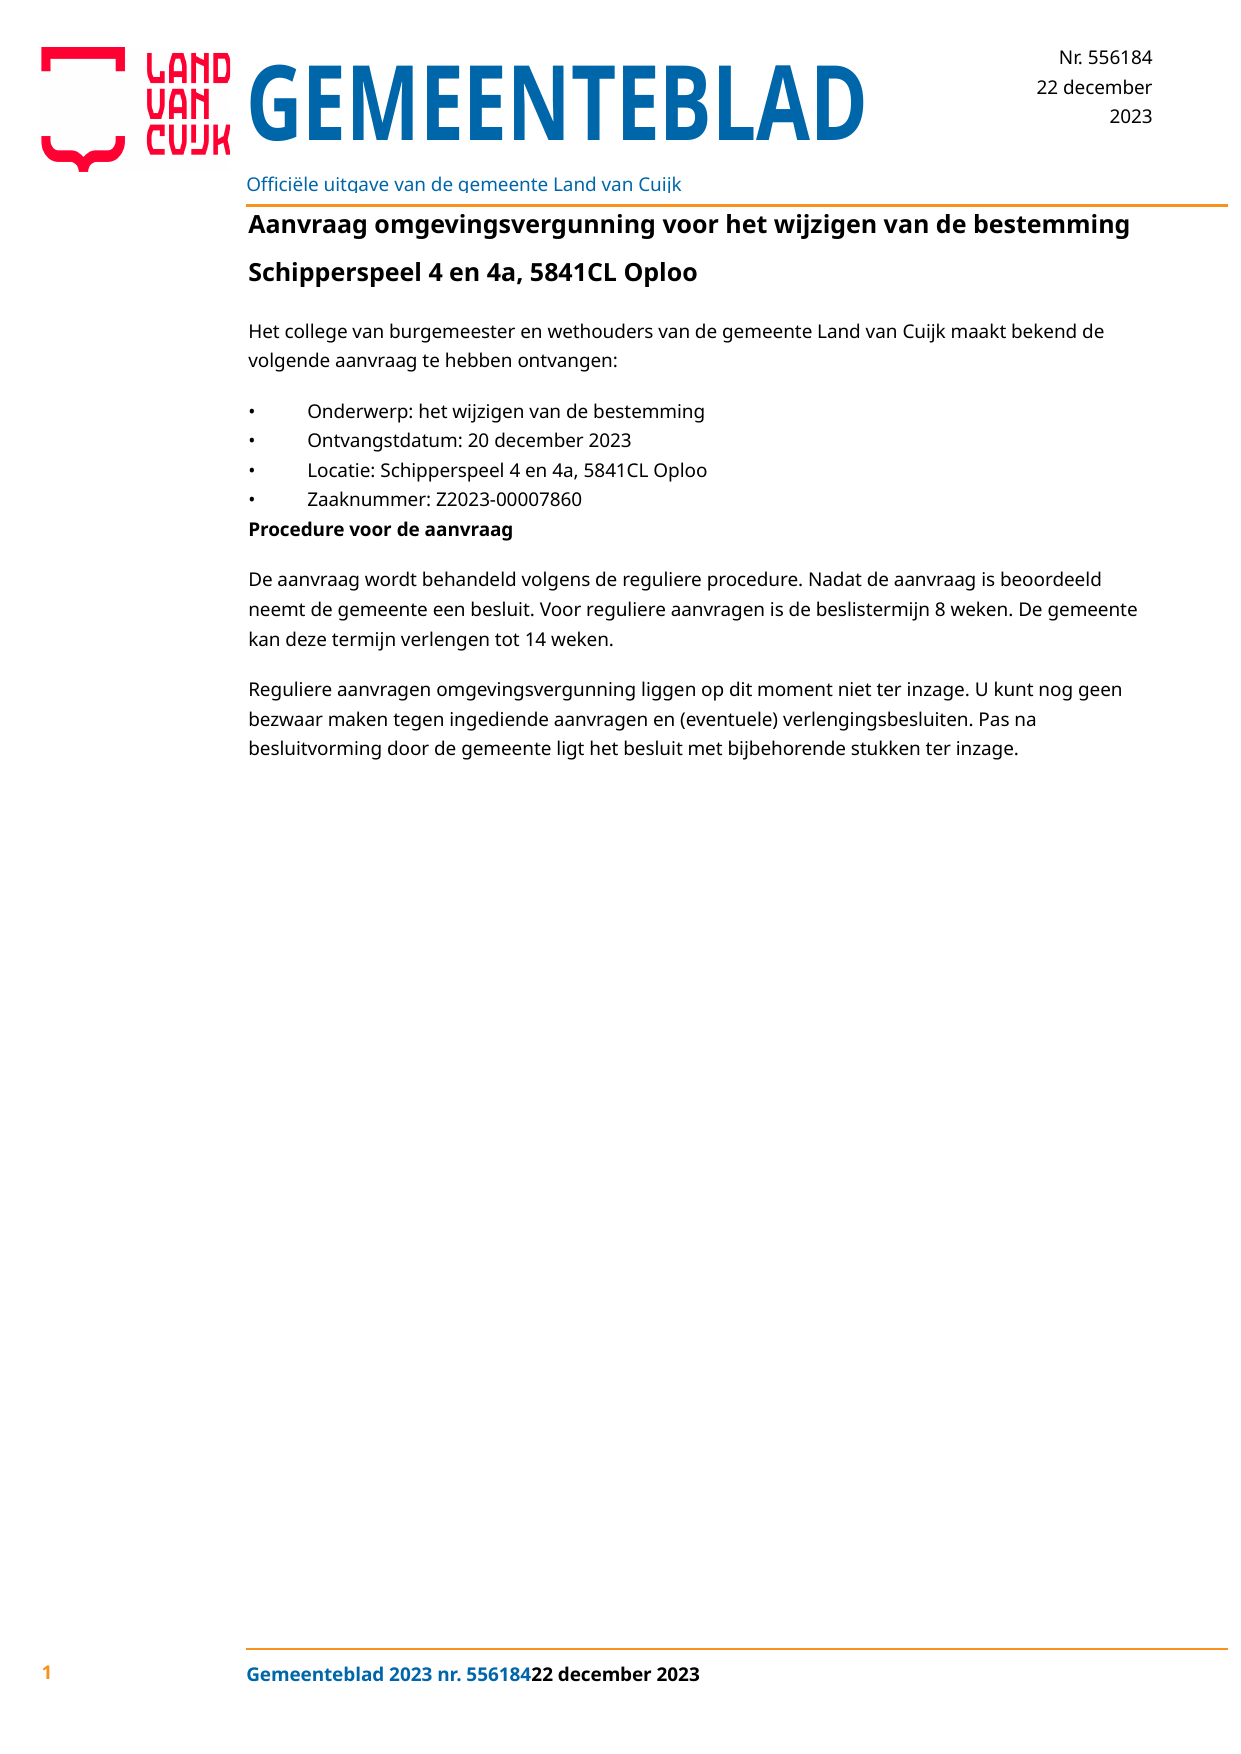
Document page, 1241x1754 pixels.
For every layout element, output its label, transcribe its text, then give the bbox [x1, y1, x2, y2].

list Zaaknummer: Z2023-00007860 [248, 487, 1152, 512]
list Onderwerp: het wijzigen van de bestemming [248, 398, 1152, 424]
list Ontvangstdatum: 20 december 2023 [248, 427, 1152, 453]
text Het college van burgemeester en wethouders van de gemeente Land van Cuijk maakt bekend de volgende aanvraag te hebben ontvangen: [248, 318, 1152, 373]
text Aanvraag omgevingsvergunning voor het wijzigen van de bestemming Schipperspeel 4 en 4a, 5841CL Oploo [248, 207, 1152, 288]
text De aanvraag wordt behandeld volgens de reguliere procedure. Nadat de aanvraag is beoordeeld neemt de gemeente een besluit. Voor reguliere aanvragen is de beslistermijn 8 weken. De gemeente kan deze termijn verlengen tot 14 weken. [248, 567, 1152, 652]
picture [41, 47, 231, 172]
list Locatie: Schipperspeel 4 en 4a, 5841CL Oploo [248, 457, 1152, 483]
text Procedure voor de aanvraag [248, 516, 1152, 542]
text Reguliere aanvragen omgevingsvergunning liggen op dit moment niet ter inzage. U kunt nog geen bezwaar maken tegen ingediende aanvragen en (eventuele) verlengingsbesluiten. Pas na besluitvorming door de gemeente ligt het besluit met bijbehorende stukken ter inzage. [248, 676, 1152, 761]
